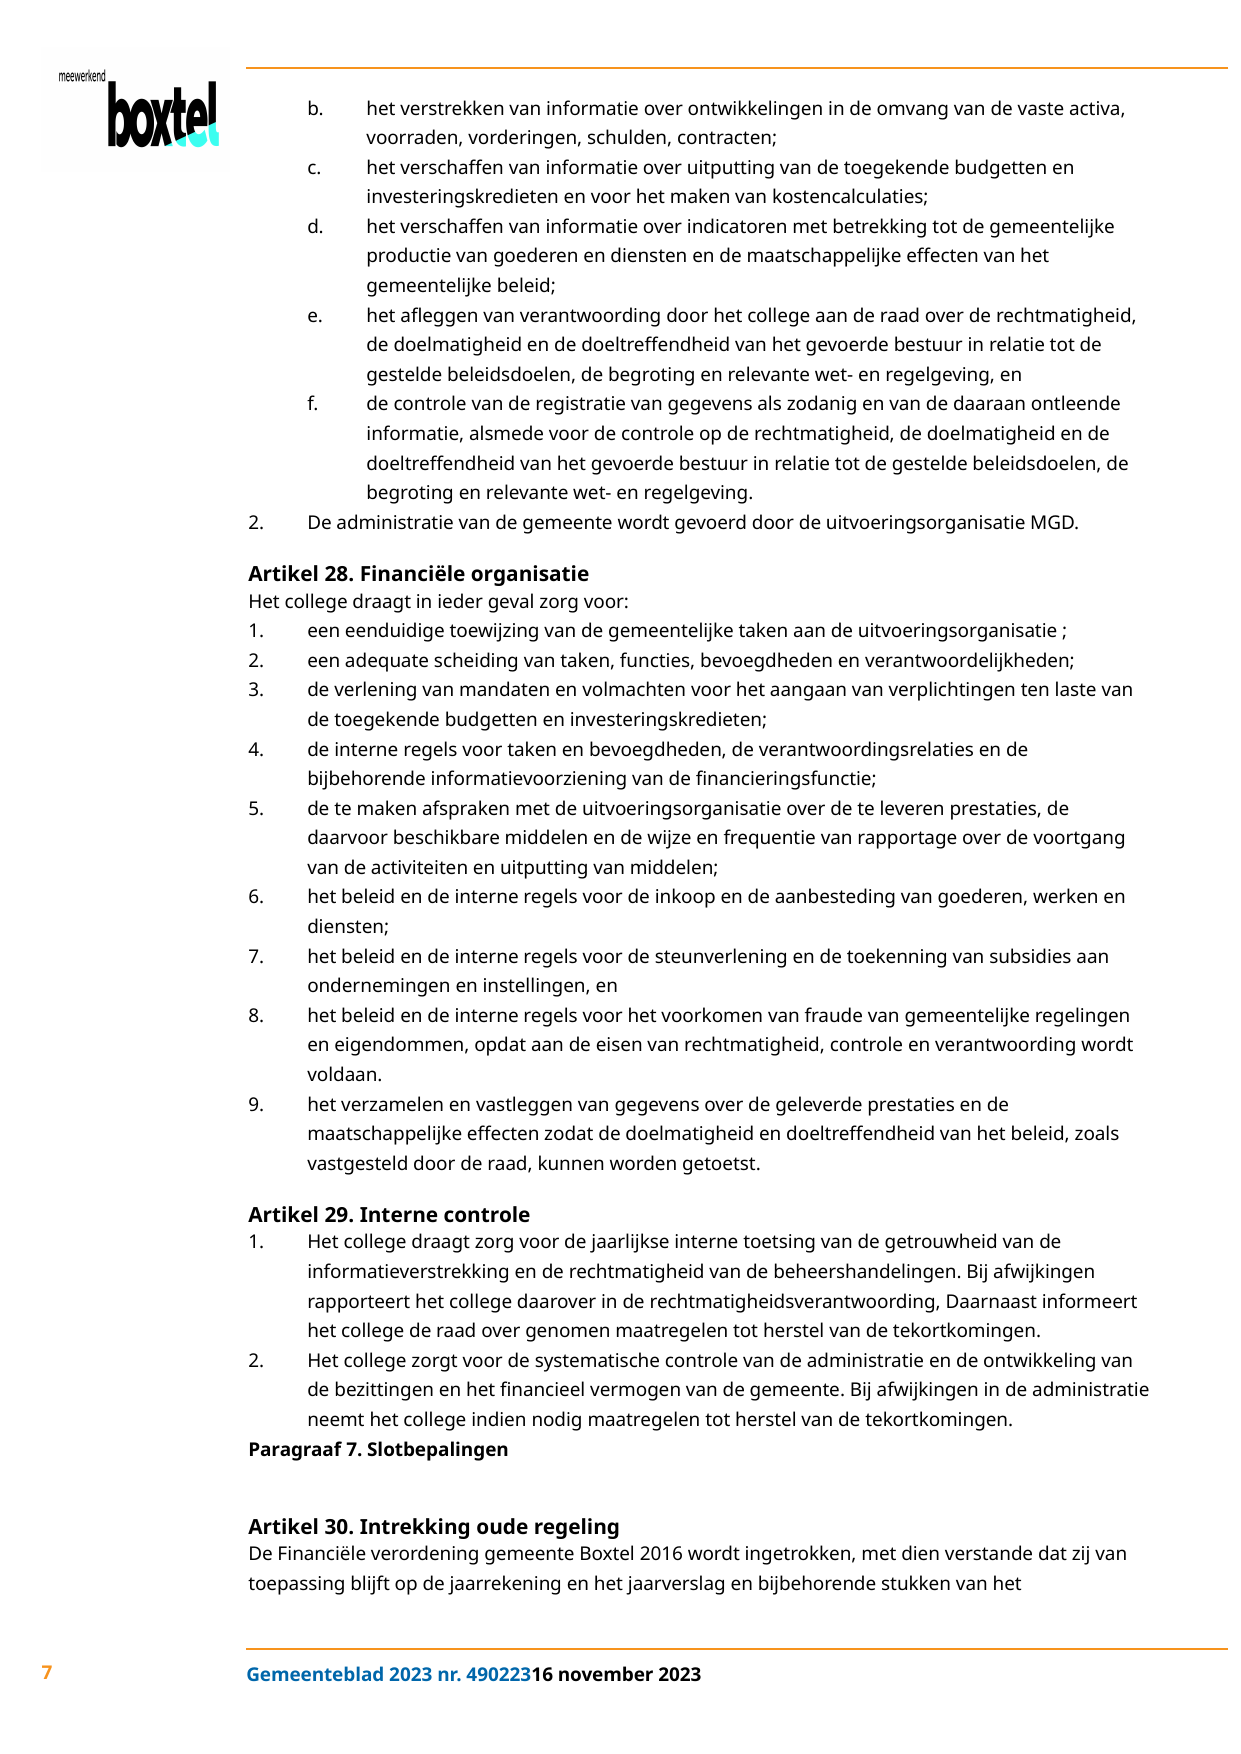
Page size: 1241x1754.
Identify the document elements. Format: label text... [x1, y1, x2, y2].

list het verstrekken van informatie over ontwikkelingen in de omvang van de vaste activa, voorraden, vorderingen, schulden, contracten; [307, 95, 1152, 150]
list het beleid en de interne regels voor het voorkomen van fraude van gemeentelijke regelingen en eigendommen, opdat aan de eisen van rechtmatigheid, controle en verantwoording wordt voldaan. [248, 1002, 1152, 1087]
text Het college draagt in ieder geval zorg voor: [248, 588, 1152, 613]
text Paragraaf 7. Slotbepalingen [248, 1436, 1152, 1462]
text Artikel 30. Intrekking oude regeling [248, 1512, 1152, 1540]
list het beleid en de interne regels voor de steunverlening en de toekenning van subsidies aan ondernemingen en instellingen, en [248, 943, 1152, 998]
list de te maken afspraken met de uitvoeringsorganisatie over de te leveren prestaties, de daarvoor beschikbare middelen en de wijze en frequentie van rapportage over de voortgang van de activiteiten en uitputting van middelen; [248, 795, 1152, 880]
list de interne regels voor taken en bevoegdheden, de verantwoordingsrelaties en de bijbehorende informatievoorziening van de financieringsfunctie; [248, 736, 1152, 791]
list een eenduidige toewijzing van de gemeentelijke taken aan de uitvoeringsorganisatie ; [248, 617, 1152, 643]
list het verschaffen van informatie over uitputting van de toegekende budgetten en investeringskredieten en voor het maken van kostencalculaties; [307, 154, 1152, 209]
list het verschaffen van informatie over indicatoren met betrekking tot de gemeentelijke productie van goederen en diensten en de maatschappelijke effecten van het gemeentelijke beleid; [307, 213, 1152, 298]
list het beleid en de interne regels voor de inkoop en de aanbesteding van goederen, werken en diensten; [248, 884, 1152, 939]
text Artikel 28. Financiële organisatie [248, 559, 1152, 588]
list De administratie van de gemeente wordt gevoerd door de uitvoeringsorganisatie MGD. [248, 509, 1152, 535]
list een adequate scheiding van taken, functies, bevoegdheden en verantwoordelijkheden; [248, 647, 1152, 673]
list het afleggen van verantwoording door het college aan de raad over de rechtmatigheid, de doelmatigheid en de doeltreffendheid van het gevoerde bestuur in relatie tot de gestelde beleidsdoelen, de begroting en relevante wet- en regelgeving, en [307, 302, 1152, 387]
text De Financiële verordening gemeente Boxtel 2016 wordt ingetrokken, met dien verstande dat zij van toepassing blijft op de jaarrekening en het jaarverslag en bijbehorende stukken van het [248, 1540, 1152, 1596]
list Het college draagt zorg voor de jaarlijkse interne toetsing van de getrouwheid van de informatieverstrekking en de rechtmatigheid van de beheershandelingen. Bij afwijkingen rapporteert het college daarover in de rechtmatigheidsverantwoording, Daarnaast informeert het college de raad over genomen maatregelen tot herstel van de tekortkomingen. [248, 1229, 1152, 1343]
list het verzamelen en vastleggen van gegevens over de geleverde prestaties en de maatschappelijke effecten zodat de doelmatigheid en doeltreffendheid van het beleid, zoals vastgesteld door de raad, kunnen worden getoetst. [248, 1091, 1152, 1176]
text Artikel 29. Interne controle [248, 1200, 1152, 1229]
list de verlening van mandaten en volmachten voor het aangaan van verplichtingen ten laste van de toegekende budgetten en investeringskredieten; [248, 677, 1152, 732]
picture [41, 47, 231, 172]
list Het college zorgt voor de systematische controle van de administratie en de ontwikkeling van de bezittingen en het financieel vermogen van de gemeente. Bij afwijkingen in de administratie neemt het college indien nodig maatregelen tot herstel van de tekortkomingen. [248, 1347, 1152, 1432]
list de controle van de registratie van gegevens als zodanig en van de daaraan ontleende informatie, alsmede voor de controle op de rechtmatigheid, de doelmatigheid en de doeltreffendheid van het gevoerde bestuur in relatie tot de gestelde beleidsdoelen, de begroting en relevante wet- en regelgeving. [307, 391, 1152, 505]
